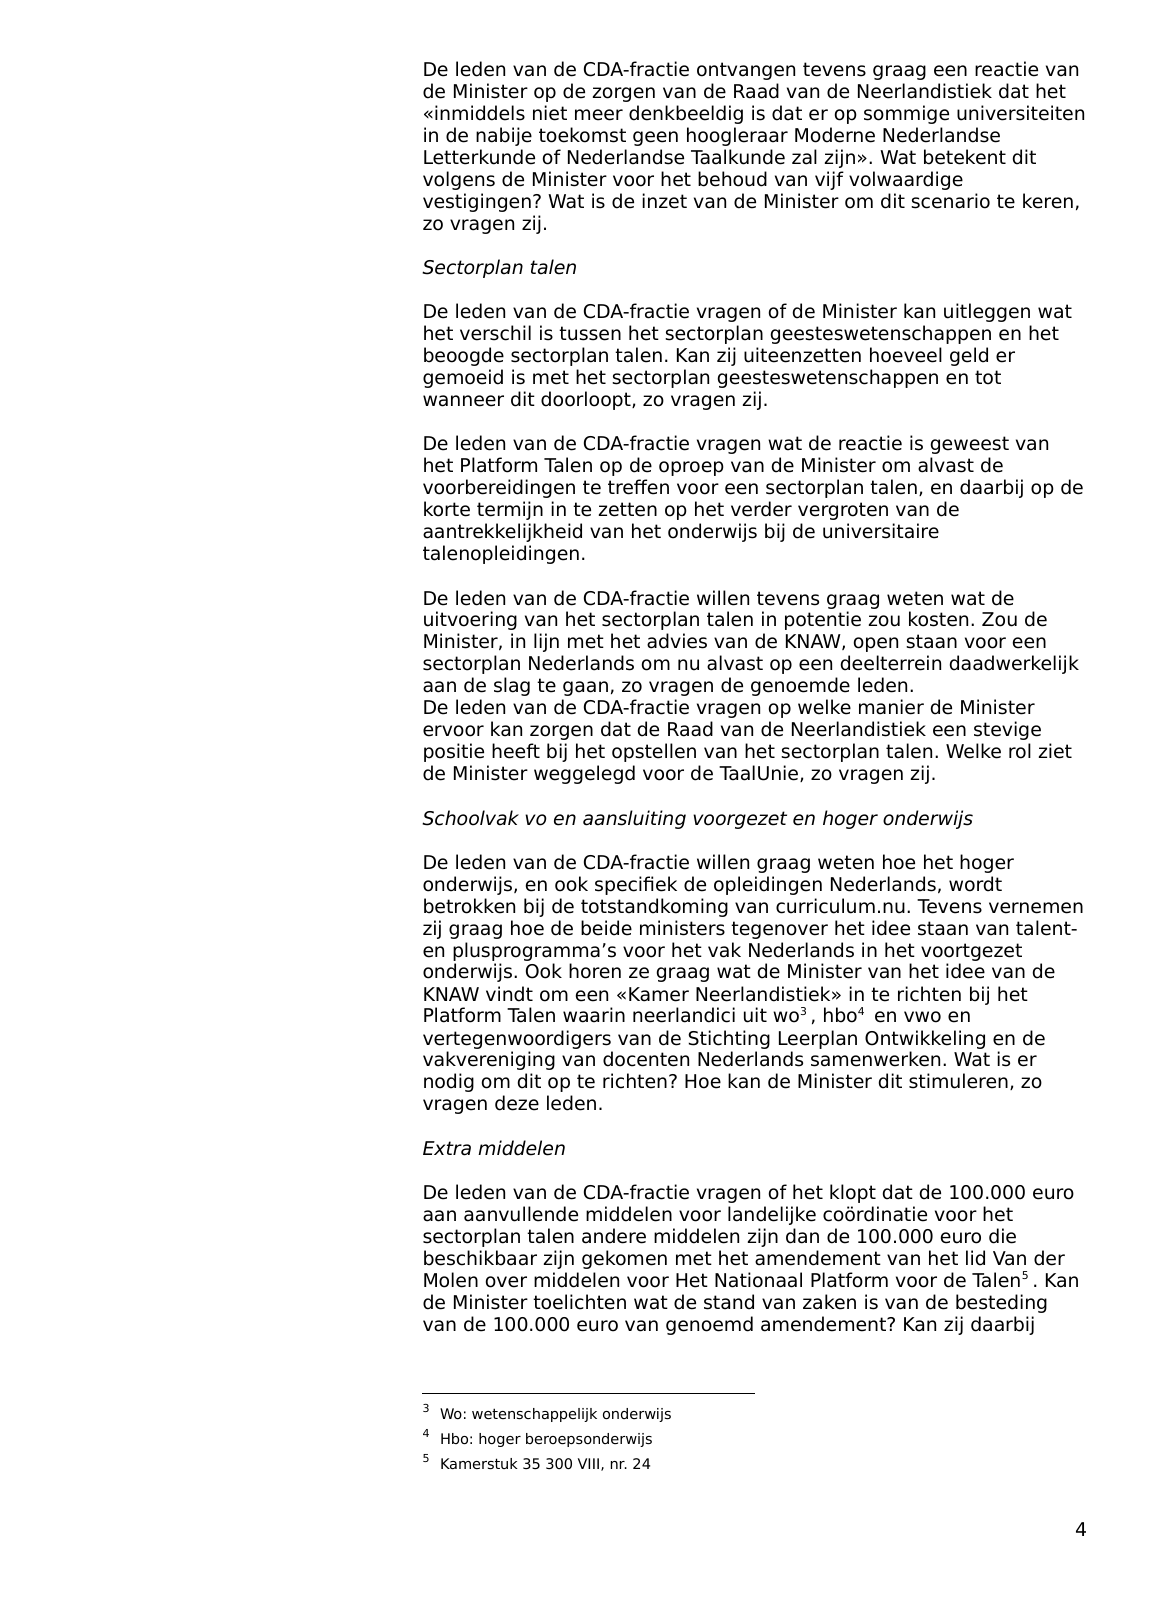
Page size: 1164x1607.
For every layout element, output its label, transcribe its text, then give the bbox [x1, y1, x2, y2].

subtitle Schoolvak vo en aansluiting voorgezet en hoger onderwijs [422, 807, 1087, 829]
text De leden van de CDA-fractie ontvangen tevens graag een reactie van de Minister op de zorgen van de Raad van de Neerlandistiek dat het «inmiddels niet meer denkbeeldig is dat er op sommige universiteiten in de nabije toekomst geen hoogleraar Moderne Nederlandse Letterkunde of Nederlandse Taalkunde zal zijn». Wat betekent dit volgens de Minister voor het behoud van vijf volwaardige vestigingen? Wat is de inzet van de Minister om dit scenario te keren, zo vragen zij. [422, 59, 1087, 235]
text De leden van de CDA-fractie vragen op welke manier de Minister ervoor kan zorgen dat de Raad van de Neerlandistiek een stevige positie heeft bij het opstellen van het sectorplan talen. Welke rol ziet de Minister weggelegd voor de TaalUnie, zo vragen zij. [422, 697, 1087, 785]
subtitle Extra middelen [422, 1137, 1087, 1159]
text De leden van de CDA-fractie willen tevens graag weten wat de uitvoering van het sectorplan talen in potentie zou kosten. Zou de Minister, in lijn met het advies van de KNAW, open staan voor een sectorplan Nederlands om nu alvast op een deelterrein daadwerkelijk aan de slag te gaan, zo vragen de genoemde leden. [422, 587, 1087, 697]
text De leden van de CDA-fractie willen graag weten hoe het hoger onderwijs, en ook specifiek de opleidingen Nederlands, wordt betrokken bij de totstandkoming van curriculum.nu. Tevens vernemen zij graag hoe de beide ministers tegenover het idee staan van talent- en plusprogramma’s voor het vak Nederlands in het voortgezet onderwijs. Ook horen ze graag wat de Minister van het idee van de KNAW vindt om een «Kamer Neerlandistiek» in te richten bij het Platform Talen waarin neerlandici uit wo, hbo en vwo en vertegenwoordigers van de Stichting Leerplan Ontwikkeling en de vakvereniging van docenten Nederlands samenwerken. Wat is er nodig om dit op te richten? Hoe kan de Minister dit stimuleren, zo vragen deze leden. [422, 852, 1087, 1115]
subtitle Sectorplan talen [422, 257, 1087, 279]
text De leden van de CDA-fractie vragen of de Minister kan uitleggen wat het verschil is tussen het sectorplan geesteswetenschappen en het beoogde sectorplan talen. Kan zij uiteenzetten hoeveel geld er gemoeid is met het sectorplan geesteswetenschappen en tot wanneer dit doorloopt, zo vragen zij. [422, 301, 1087, 411]
text Kamerstuk 35 300 VIII, nr. 24 [422, 1452, 1087, 1474]
text Hbo: hoger beroepsonderwijs [422, 1427, 1087, 1449]
text De leden van de CDA-fractie vragen wat de reactie is geweest van het Platform Talen op de oproep van de Minister om alvast de voorbereidingen te treffen voor een sectorplan talen, en daarbij op de korte termijn in te zetten op het verder vergroten van de aantrekkelijkheid van het onderwijs bij de universitaire talenopleidingen. [422, 433, 1087, 565]
text De leden van de CDA-fractie vragen of het klopt dat de 100.000 euro aan aanvullende middelen voor landelijke coördinatie voor het sectorplan talen andere middelen zijn dan de 100.000 euro die beschikbaar zijn gekomen met het amendement van het lid Van der Molen over middelen voor Het Nationaal Platform voor de Talen. Kan de Minister toelichten wat de stand van zaken is van de besteding van de 100.000 euro van genoemd amendement? Kan zij daarbij [422, 1182, 1087, 1336]
text Wo: wetenschappelijk onderwijs [422, 1402, 1087, 1424]
